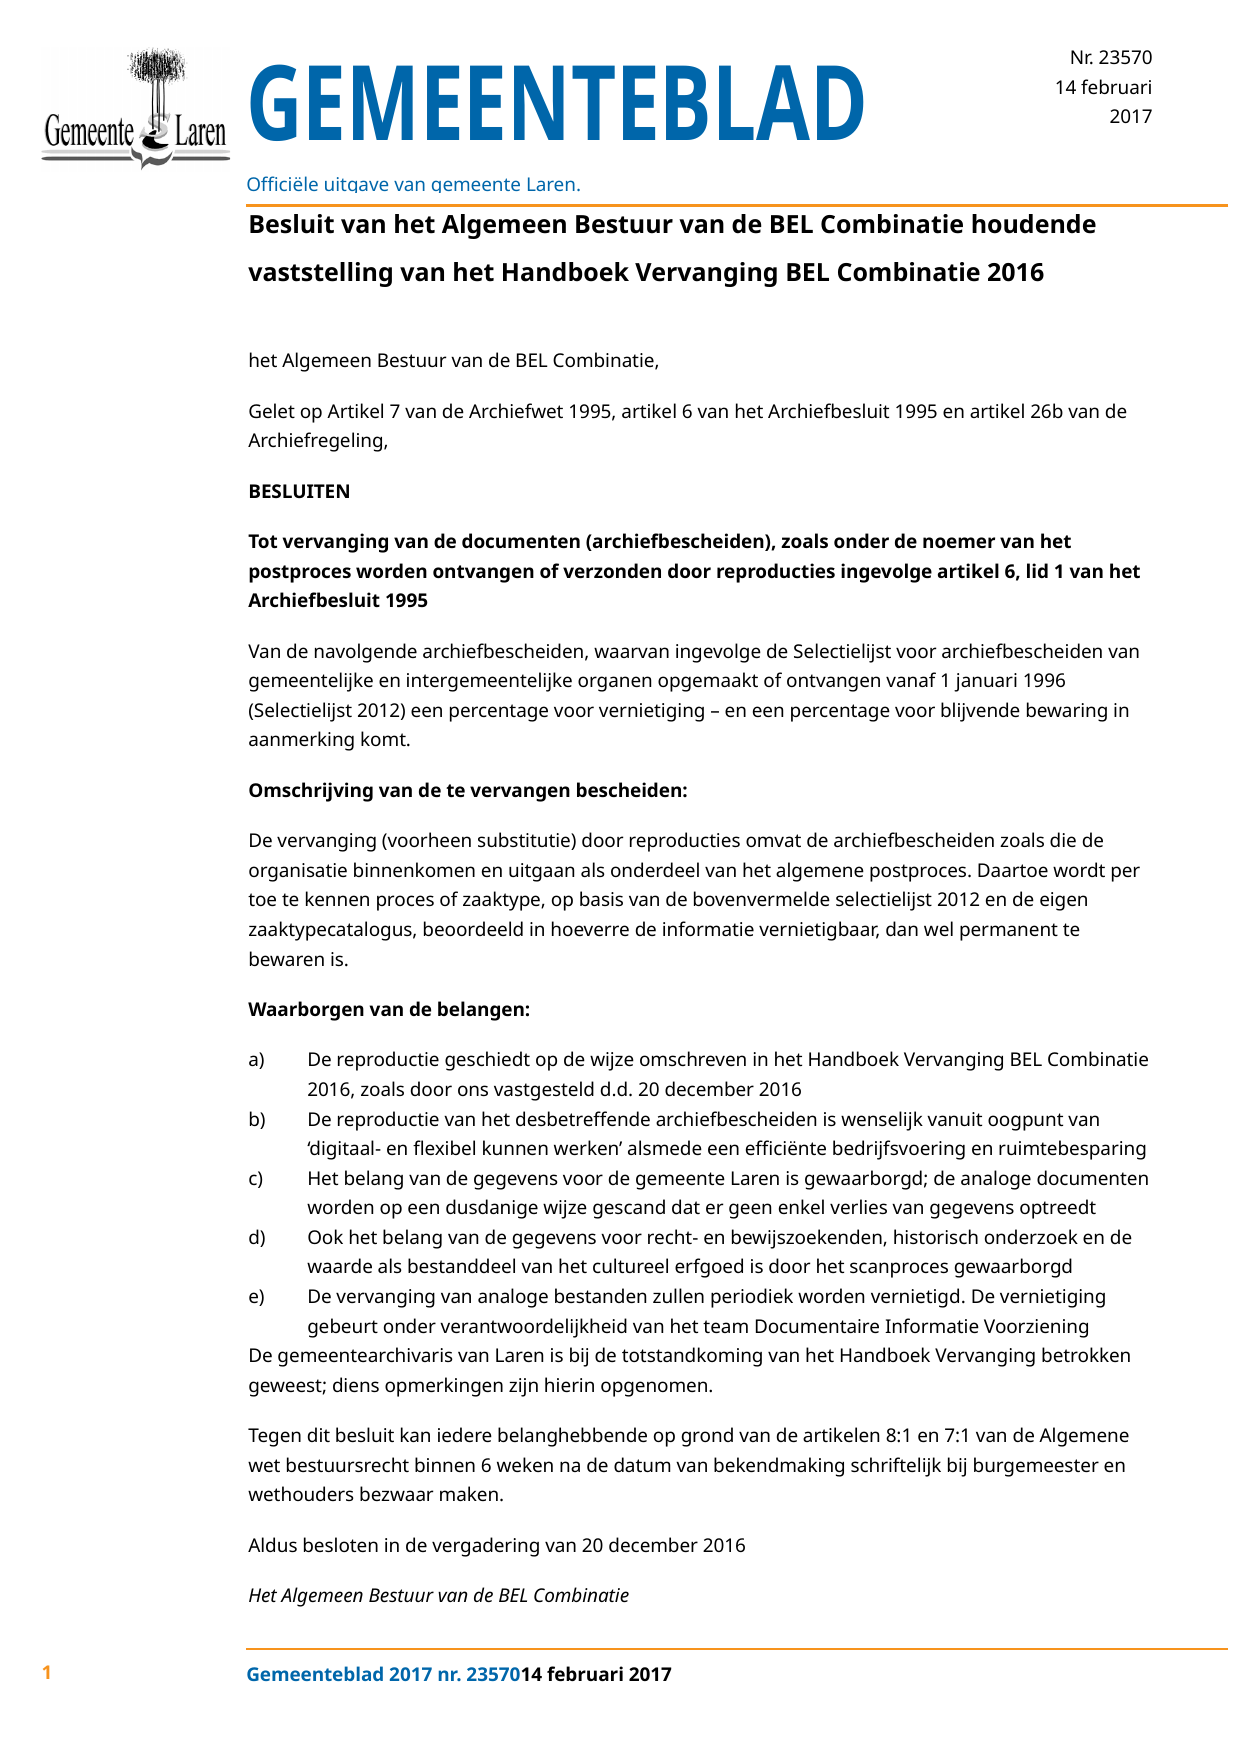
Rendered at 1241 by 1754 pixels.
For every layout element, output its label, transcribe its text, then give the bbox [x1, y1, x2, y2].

list De vervanging van analoge bestanden zullen periodiek worden vernietigd. De vernietiging gebeurt onder verantwoordelijkheid van het team Documentaire Informatie Voorziening [248, 1283, 1152, 1339]
list De reproductie geschiedt op de wijze omschreven in het Handboek Vervanging BEL Combinatie 2016, zoals door ons vastgesteld d.d. 20 december 2016 [248, 1047, 1152, 1102]
text De vervanging (voorheen substitutie) door reproducties omvat de archiefbescheiden zoals die de organisatie binnenkomen en uitgaan als onderdeel van het algemene postproces. Daartoe wordt per toe te kennen proces of zaaktype, op basis van de bovenvermelde selectielijst 2012 en de eigen zaaktypecatalogus, beoordeeld in hoeverre de informatie vernietigbaar, dan wel permanent te bewaren is. [248, 827, 1152, 972]
text Van de navolgende archiefbescheiden, waarvan ingevolge de Selectielijst voor archiefbescheiden van gemeentelijke en intergemeentelijke organen opgemaakt of ontvangen vanaf 1 januari 1996 (Selectielijst 2012) een percentage voor vernietiging – en een percentage voor blijvende bewaring in aanmerking komt. [248, 638, 1152, 752]
text Tegen dit besluit kan iedere belanghebbende op grond van de artikelen 8:1 en 7:1 van de Algemene wet bestuursrecht binnen 6 weken na de datum van bekendmaking schriftelijk bij burgemeester en wethouders bezwaar maken. [248, 1422, 1152, 1507]
text De gemeentearchivaris van Laren is bij de totstandkoming van het Handboek Vervanging betrokken geweest; diens opmerkingen zijn hierin opgenomen. [248, 1342, 1152, 1398]
picture [41, 47, 231, 172]
text Besluit van het Algemeen Bestuur van de BEL Combinatie houdende vaststelling van het Handboek Vervanging BEL Combinatie 2016 [248, 207, 1152, 288]
text Gelet op Artikel 7 van de Archiefwet 1995, artikel 6 van het Archiefbesluit 1995 en artikel 26b van de Archiefregeling, [248, 398, 1152, 453]
text het Algemeen Bestuur van de BEL Combinatie, [248, 347, 1152, 373]
text Waarborgen van de belangen: [248, 996, 1152, 1022]
list Het belang van de gegevens voor de gemeente Laren is gewaarborgd; de analoge documenten worden op een dusdanige wijze gescand dat er geen enkel verlies van gegevens optreedt [248, 1165, 1152, 1220]
text Omschrijving van de te vervangen bescheiden: [248, 777, 1152, 803]
text Aldus besloten in de vergadering van 20 december 2016 [248, 1532, 1152, 1558]
text Het Algemeen Bestuur van de BEL Combinatie [248, 1582, 1152, 1608]
text Tot vervanging van de documenten (archiefbescheiden), zoals onder de noemer van het postproces worden ontvangen of verzonden door reproducties ingevolge artikel 6, lid 1 van het Archiefbesluit 1995 [248, 528, 1152, 613]
text BESLUITEN [248, 478, 1152, 504]
list De reproductie van het desbetreffende archiefbescheiden is wenselijk vanuit oogpunt van ‘digitaal- en flexibel kunnen werken’ alsmede een efficiënte bedrijfsvoering en ruimtebesparing [248, 1106, 1152, 1161]
list Ook het belang van de gegevens voor recht- en bewijszoekenden, historisch onderzoek en de waarde als bestanddeel van het cultureel erfgoed is door het scanproces gewaarborgd [248, 1224, 1152, 1279]
